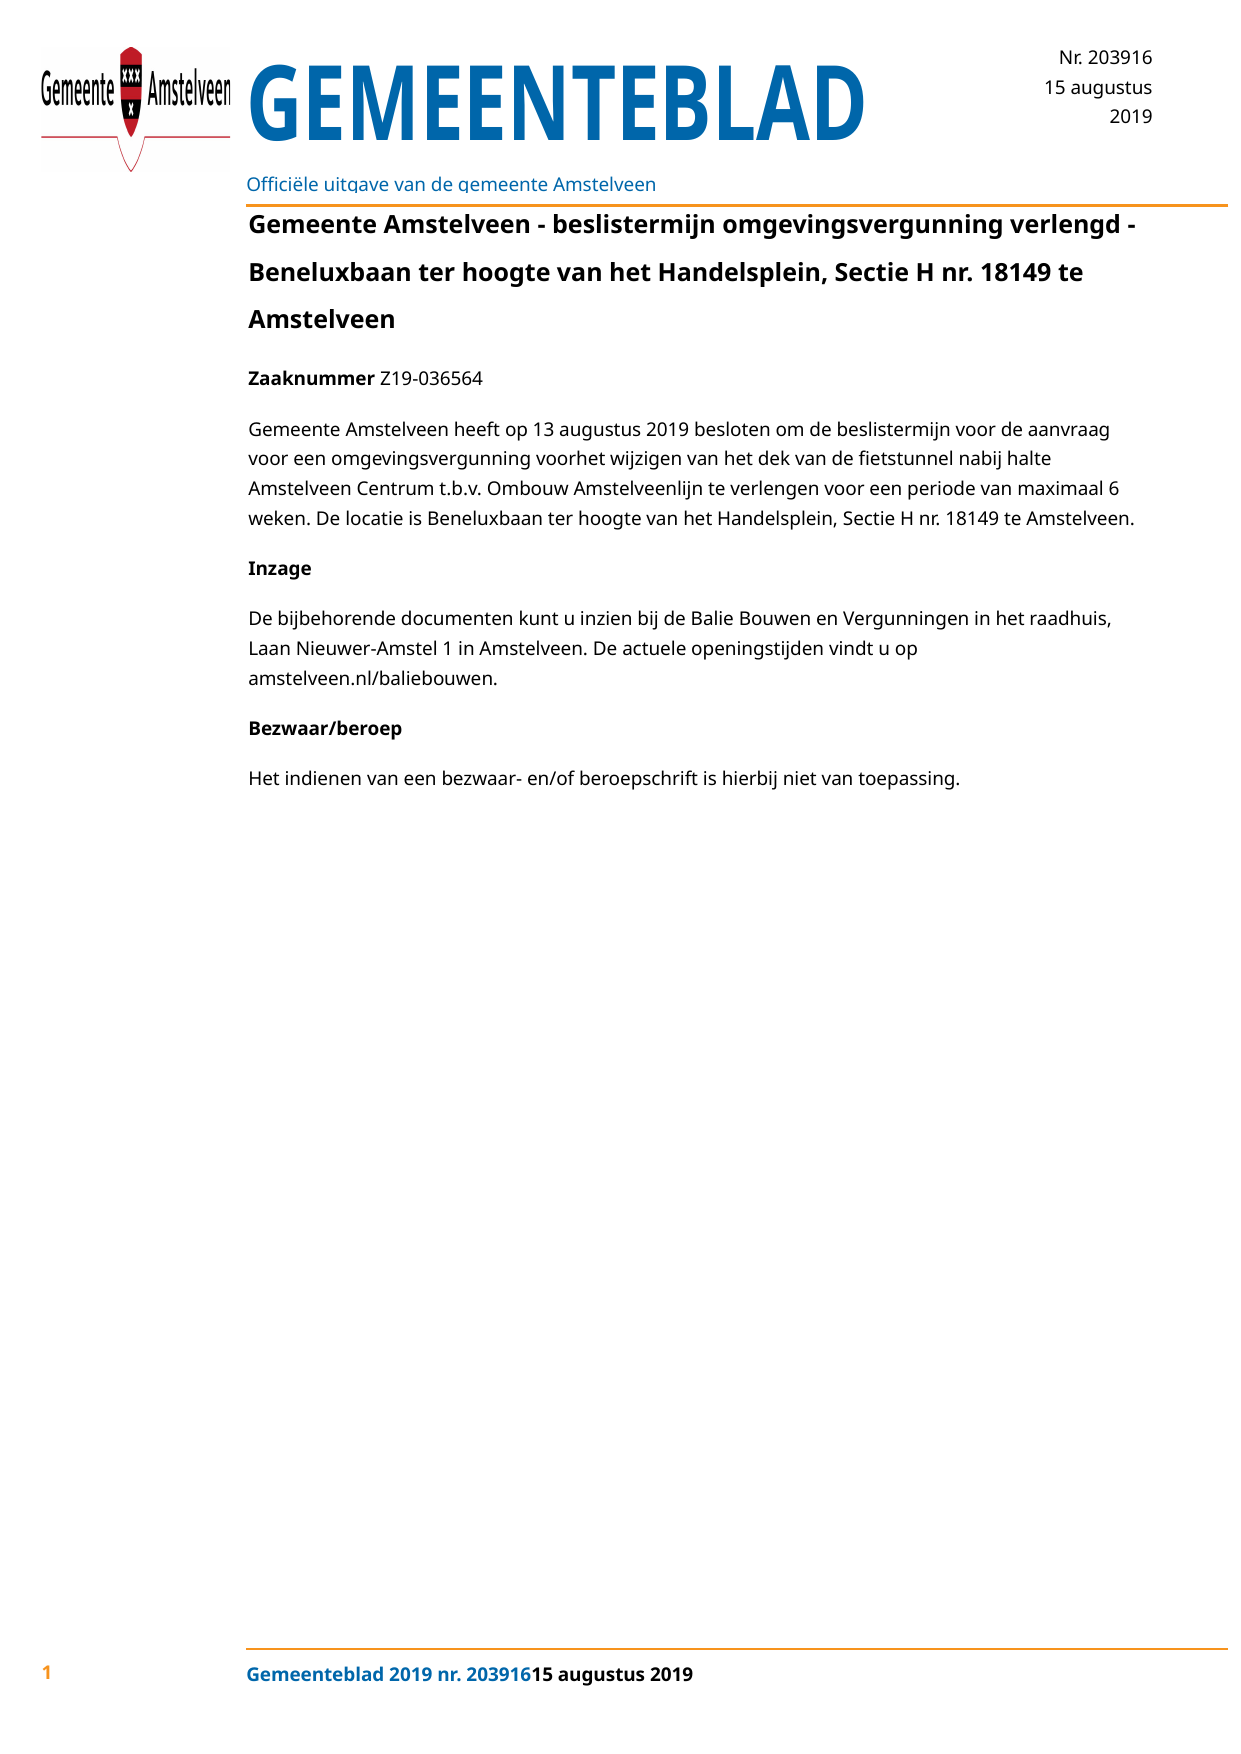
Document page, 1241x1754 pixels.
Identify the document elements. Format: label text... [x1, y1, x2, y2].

text Zaaknummer Z19-036564 [248, 366, 1152, 391]
text De bijbehorende documenten kunt u inzien bij de Balie Bouwen en Vergunningen in het raadhuis, Laan Nieuwer-Amstel 1 in Amstelveen. De actuele openingstijden vindt u op amstelveen.nl/baliebouwen. [248, 606, 1152, 690]
picture [41, 47, 231, 172]
text Inzage [248, 555, 1152, 581]
text Gemeente Amstelveen - beslistermijn omgevingsvergunning verlengd - Beneluxbaan ter hoogte van het Handelsplein, Sectie H nr. 18149 te Amstelveen [248, 207, 1152, 336]
text Het indienen van een bezwaar- en/of beroepschrift is hierbij niet van toepassing. [248, 766, 1152, 791]
text Gemeente Amstelveen heeft op 13 augustus 2019 besloten om de beslistermijn voor de aanvraag voor een omgevingsvergunning voorhet wijzigen van het dek van de fietstunnel nabij halte Amstelveen Centrum t.b.v. Ombouw Amstelveenlijn te verlengen voor een periode van maximaal 6 weken. De locatie is Beneluxbaan ter hoogte van het Handelsplein, Sectie H nr. 18149 te Amstelveen. [248, 416, 1152, 530]
text Bezwaar/beroep [248, 715, 1152, 741]
